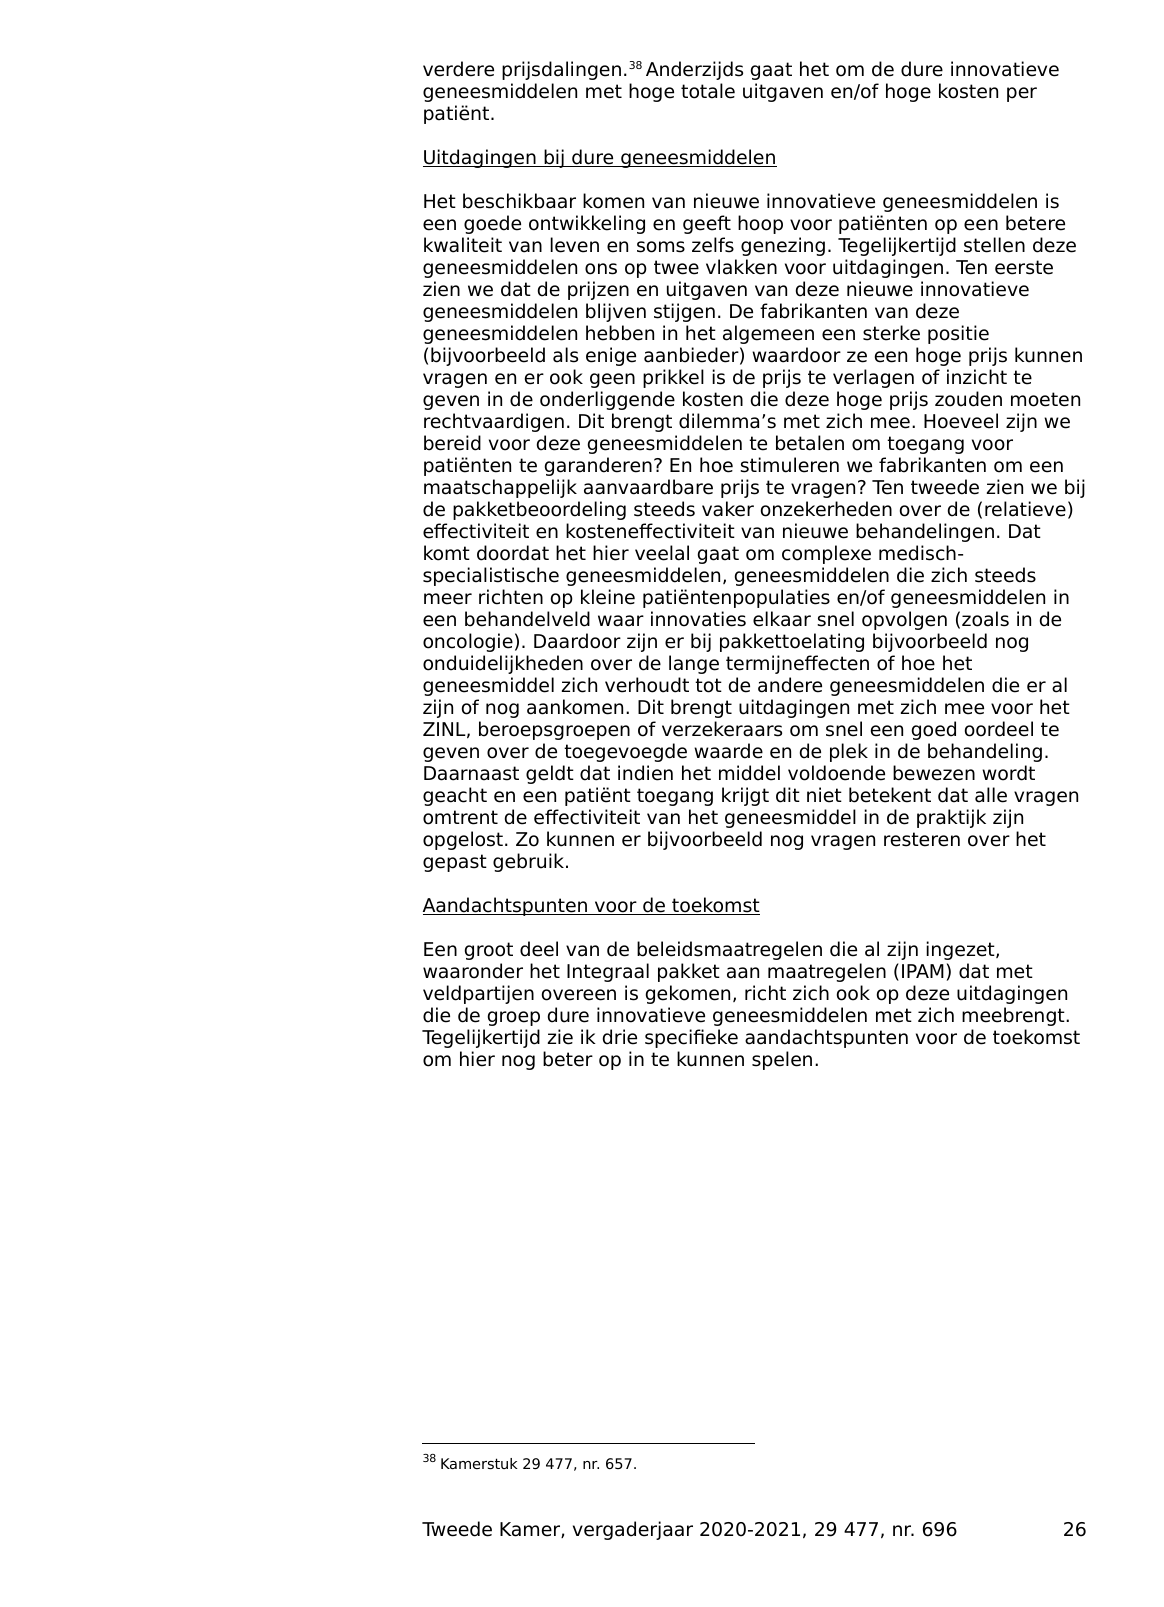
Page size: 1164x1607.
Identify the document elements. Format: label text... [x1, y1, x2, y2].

text Het beschikbaar komen van nieuwe innovatieve geneesmiddelen is een goede ontwikkeling en geeft hoop voor patiënten op een betere kwaliteit van leven en soms zelfs genezing. Tegelijkertijd stellen deze geneesmiddelen ons op twee vlakken voor uitdagingen. Ten eerste zien we dat de prijzen en uitgaven van deze nieuwe innovatieve geneesmiddelen blijven stijgen. De fabrikanten van deze geneesmiddelen hebben in het algemeen een sterke positie (bijvoorbeeld als enige aanbieder) waardoor ze een hoge prijs kunnen vragen en er ook geen prikkel is de prijs te verlagen of inzicht te geven in de onderliggende kosten die deze hoge prijs zouden moeten rechtvaardigen. Dit brengt dilemma’s met zich mee. Hoeveel zijn we bereid voor deze geneesmiddelen te betalen om toegang voor patiënten te garanderen? En hoe stimuleren we fabrikanten om een maatschappelijk aanvaardbare prijs te vragen? Ten tweede zien we bij de pakketbeoordeling steeds vaker onzekerheden over de (relatieve) effectiviteit en kosteneffectiviteit van nieuwe behandelingen. Dat komt doordat het hier veelal gaat om complexe medisch-specialistische geneesmiddelen, geneesmiddelen die zich steeds meer richten op kleine patiëntenpopulaties en/of geneesmiddelen in een behandelveld waar innovaties elkaar snel opvolgen (zoals in de oncologie). Daardoor zijn er bij pakkettoelating bijvoorbeeld nog onduidelijkheden over de lange termijneffecten of hoe het geneesmiddel zich verhoudt tot de andere geneesmiddelen die er al zijn of nog aankomen. Dit brengt uitdagingen met zich mee voor het ZINL, beroepsgroepen of verzekeraars om snel een goed oordeel te geven over de toegevoegde waarde en de plek in de behandeling. Daarnaast geldt dat indien het middel voldoende bewezen wordt geacht en een patiënt toegang krijgt dit niet betekent dat alle vragen omtrent de effectiviteit van het geneesmiddel in de praktijk zijn opgelost. Zo kunnen er bijvoorbeeld nog vragen resteren over het gepast gebruik. [422, 191, 1087, 873]
text Een groot deel van de beleidsmaatregelen die al zijn ingezet, waaronder het Integraal pakket aan maatregelen (IPAM) dat met veldpartijen overeen is gekomen, richt zich ook op deze uitdagingen die de groep dure innovatieve geneesmiddelen met zich meebrengt. Tegelijkertijd zie ik drie specifieke aandachtspunten voor de toekomst om hier nog beter op in te kunnen spelen. [422, 939, 1087, 1071]
subtitle Aandachtspunten voor de toekomst [422, 895, 1087, 917]
text Kamerstuk 29 477, nr. 657. [422, 1452, 1087, 1474]
text verdere prijsdalingen.Anderzijds gaat het om de dure innovatieve geneesmiddelen met hoge totale uitgaven en/of hoge kosten per patiënt. [422, 59, 1087, 125]
subtitle Uitdagingen bij dure geneesmiddelen [422, 147, 1087, 169]
